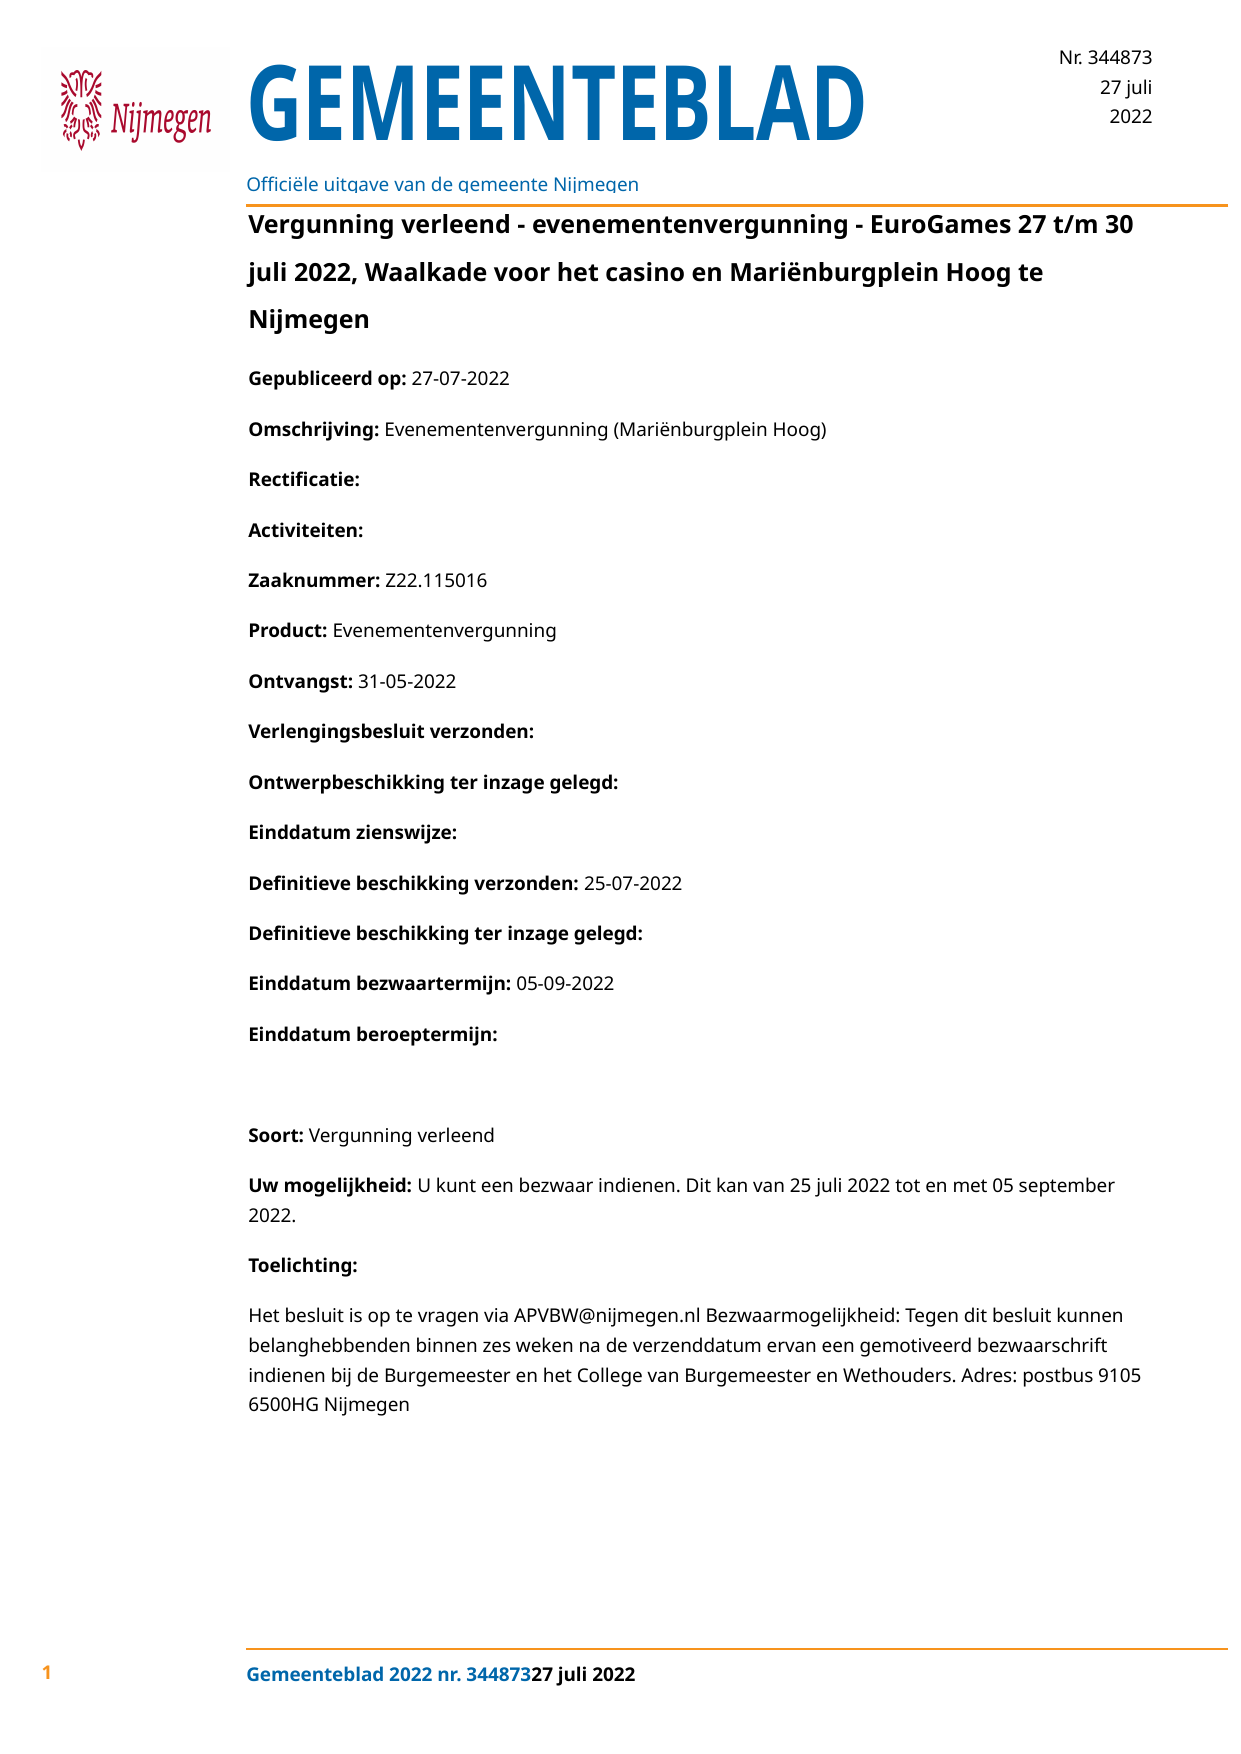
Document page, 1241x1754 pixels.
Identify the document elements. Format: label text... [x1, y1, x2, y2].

text Rectificatie: [248, 466, 1152, 492]
text Activiteiten: [248, 517, 1152, 542]
text Vergunning verleend - evenementenvergunning - EuroGames 27 t/m 30 juli 2022, Waalkade voor het casino en Mariënburgplein Hoog te Nijmegen [248, 207, 1152, 336]
text Ontwerpbeschikking ter inzage gelegd: [248, 769, 1152, 794]
text Einddatum zienswijze: [248, 819, 1152, 845]
text Ontvangst: 31-05-2022 [248, 668, 1152, 694]
picture [41, 47, 231, 172]
text Uw mogelijkheid: U kunt een bezwaar indienen. Dit kan van 25 juli 2022 tot en met 05 september 2022. [248, 1172, 1152, 1227]
text Gepubliceerd op: 27-07-2022 [248, 366, 1152, 391]
text Einddatum bezwaartermijn: 05-09-2022 [248, 971, 1152, 996]
text Het besluit is op te vragen via APVBW@nijmegen.nl Bezwaarmogelijkheid: Tegen dit besluit kunnen belanghebbenden binnen zes weken na de verzenddatum ervan een gemotiveerd bezwaarschrift indienen bij de Burgemeester en het College van Burgemeester en Wethouders. Adres: postbus 9105 6500HG Nijmegen [248, 1303, 1152, 1417]
text Einddatum beroeptermijn: [248, 1021, 1152, 1047]
text Definitieve beschikking verzonden: 25-07-2022 [248, 870, 1152, 895]
text Toelichting: [248, 1252, 1152, 1278]
text Soort: Vergunning verleend [248, 1122, 1152, 1147]
text Omschrijving: Evenementenvergunning (Mariënburgplein Hoog) [248, 416, 1152, 442]
text Definitieve beschikking ter inzage gelegd: [248, 920, 1152, 946]
text Zaaknummer: Z22.115016 [248, 567, 1152, 593]
text Verlengingsbesluit verzonden: [248, 718, 1152, 744]
text Product: Evenementenvergunning [248, 618, 1152, 643]
